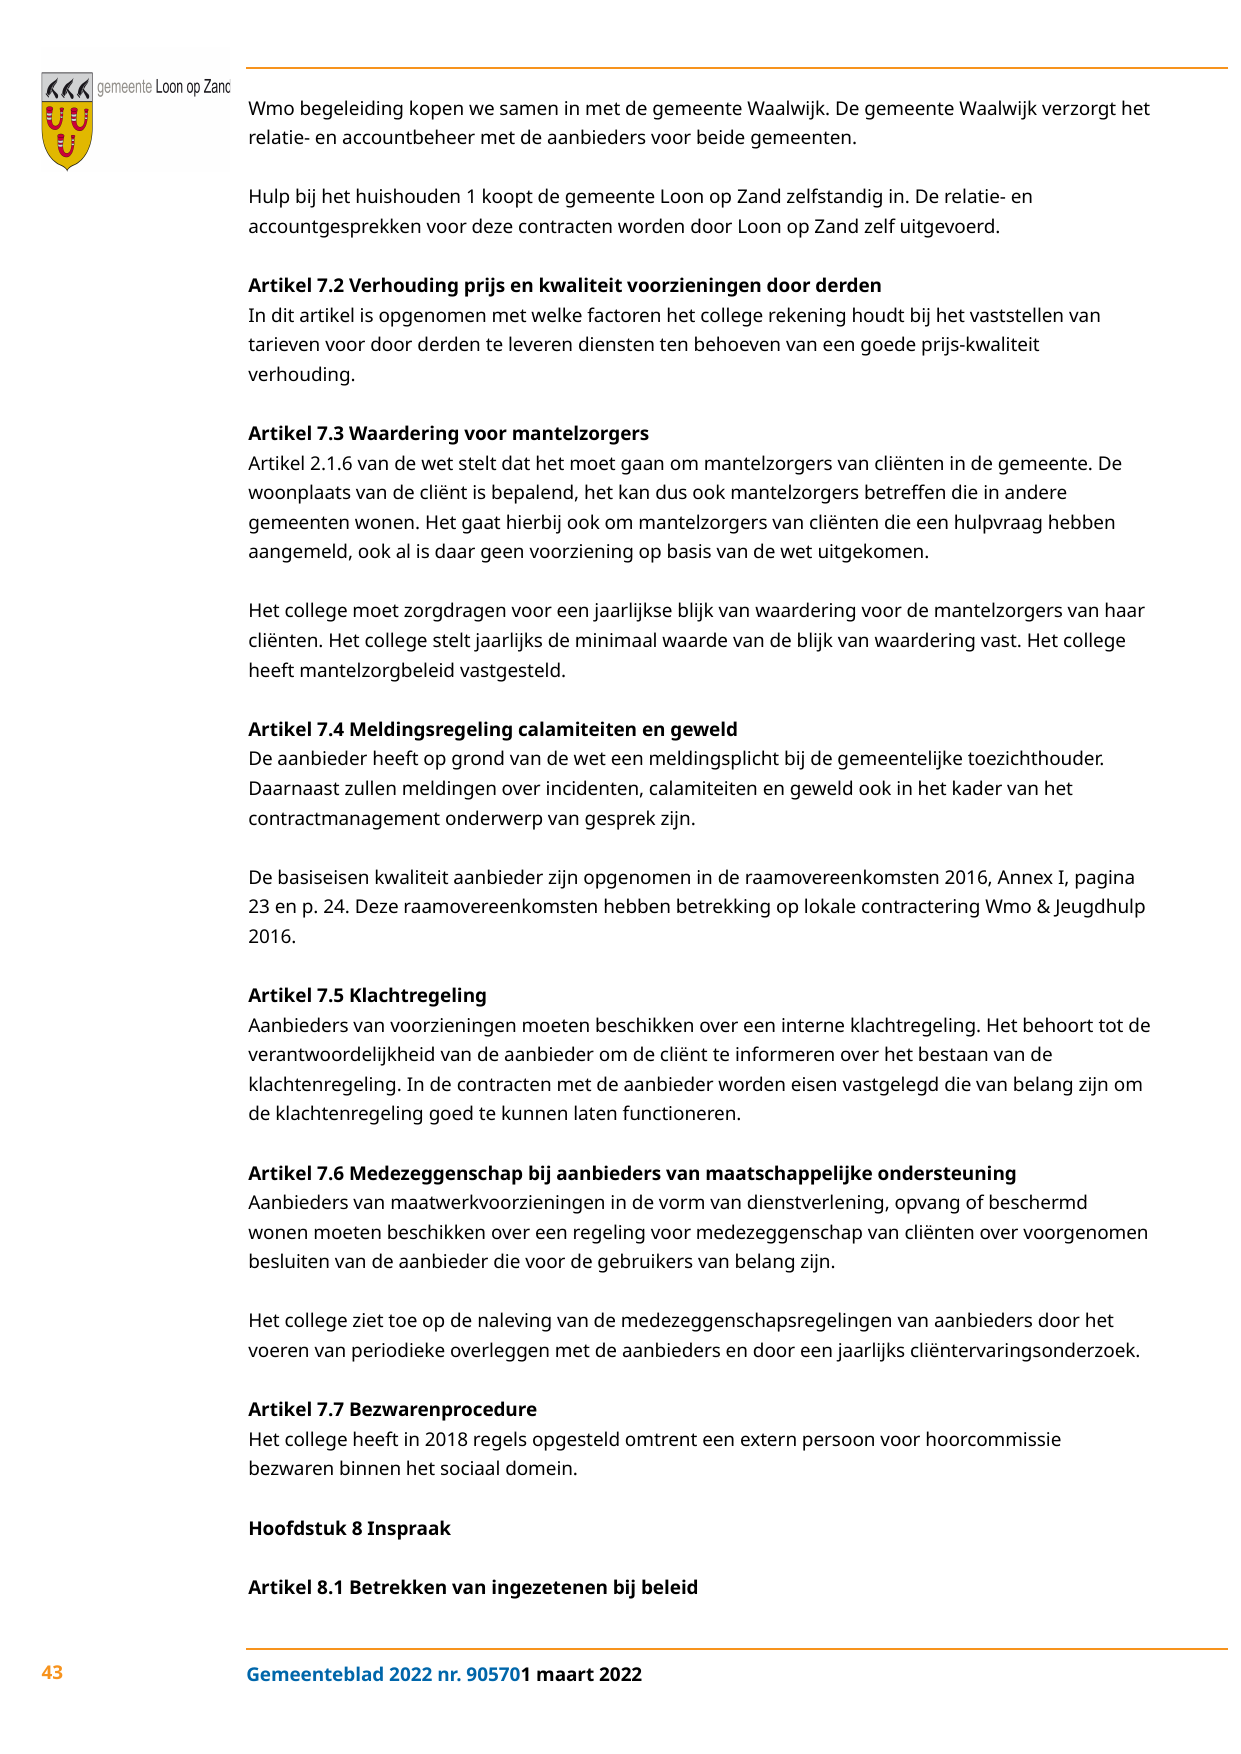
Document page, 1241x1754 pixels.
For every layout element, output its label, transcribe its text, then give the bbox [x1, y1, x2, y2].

picture [41, 47, 231, 172]
text In dit artikel is opgenomen met welke factoren het college rekening houdt bij het vaststellen van tarieven voor door derden te leveren diensten ten behoeven van een goede prijs-kwaliteit verhouding. [248, 302, 1152, 387]
text Artikel 7.5 Klachtregeling [248, 982, 1152, 1008]
text Artikel 7.6 Medezeggenschap bij aanbieders van maatschappelijke ondersteuning [248, 1160, 1152, 1186]
text Aanbieders van maatwerkvoorzieningen in de vorm van dienstverlening, opvang of beschermd wonen moeten beschikken over een regeling voor medezeggenschap van cliënten over voorgenomen besluiten van de aanbieder die voor de gebruikers van belang zijn. [248, 1189, 1152, 1274]
text Artikel 7.4 Meldingsregeling calamiteiten en geweld [248, 716, 1152, 742]
text Wmo begeleiding kopen we samen in met de gemeente Waalwijk. De gemeente Waalwijk verzorgt het relatie- en accountbeheer met de aanbieders voor beide gemeenten. [248, 95, 1152, 150]
text Artikel 7.7 Bezwarenprocedure [248, 1396, 1152, 1422]
text Artikel 7.3 Waardering voor mantelzorgers [248, 420, 1152, 446]
text De basiseisen kwaliteit aanbieder zijn opgenomen in de raamovereenkomsten 2016, Annex I, pagina 23 en p. 24. Deze raamovereenkomsten hebben betrekking op lokale contractering Wmo & Jeugdhulp 2016. [248, 864, 1152, 949]
text Het college moet zorgdragen voor een jaarlijkse blijk van waardering voor de mantelzorgers van haar cliënten. Het college stelt jaarlijks de minimaal waarde van de blijk van waardering vast. Het college heeft mantelzorgbeleid vastgesteld. [248, 598, 1152, 683]
text Het college heeft in 2018 regels opgesteld omtrent een extern persoon voor hoorcommissie bezwaren binnen het sociaal domein. [248, 1426, 1152, 1481]
text Aanbieders van voorzieningen moeten beschikken over een interne klachtregeling. Het behoort tot de verantwoordelijkheid van de aanbieder om de cliënt te informeren over het bestaan van de klachtenregeling. In de contracten met de aanbieder worden eisen vastgelegd die van belang zijn om de klachtenregeling goed te kunnen laten functioneren. [248, 1012, 1152, 1126]
text Artikel 8.1 Betrekken van ingezetenen bij beleid [248, 1574, 1152, 1600]
text Hulp bij het huishouden 1 koopt de gemeente Loon op Zand zelfstandig in. De relatie- en accountgesprekken voor deze contracten worden door Loon op Zand zelf uitgevoerd. [248, 183, 1152, 239]
text Artikel 7.2 Verhouding prijs en kwaliteit voorzieningen door derden [248, 272, 1152, 298]
text Het college ziet toe op de naleving van de medezeggenschapsregelingen van aanbieders door het voeren van periodieke overleggen met de aanbieders en door een jaarlijks cliëntervaringsonderzoek. [248, 1308, 1152, 1363]
text De aanbieder heeft op grond van de wet een meldingsplicht bij de gemeentelijke toezichthouder. Daarnaast zullen meldingen over incidenten, calamiteiten en geweld ook in het kader van het contractmanagement onderwerp van gesprek zijn. [248, 746, 1152, 831]
text Artikel 2.1.6 van de wet stelt dat het moet gaan om mantelzorgers van cliënten in de gemeente. De woonplaats van de cliënt is bepalend, het kan dus ook mantelzorgers betreffen die in andere gemeenten wonen. Het gaat hierbij ook om mantelzorgers van cliënten die een hulpvraag hebben aangemeld, ook al is daar geen voorziening op basis van de wet uitgekomen. [248, 450, 1152, 564]
text Hoofdstuk 8 Inspraak [248, 1515, 1152, 1541]
